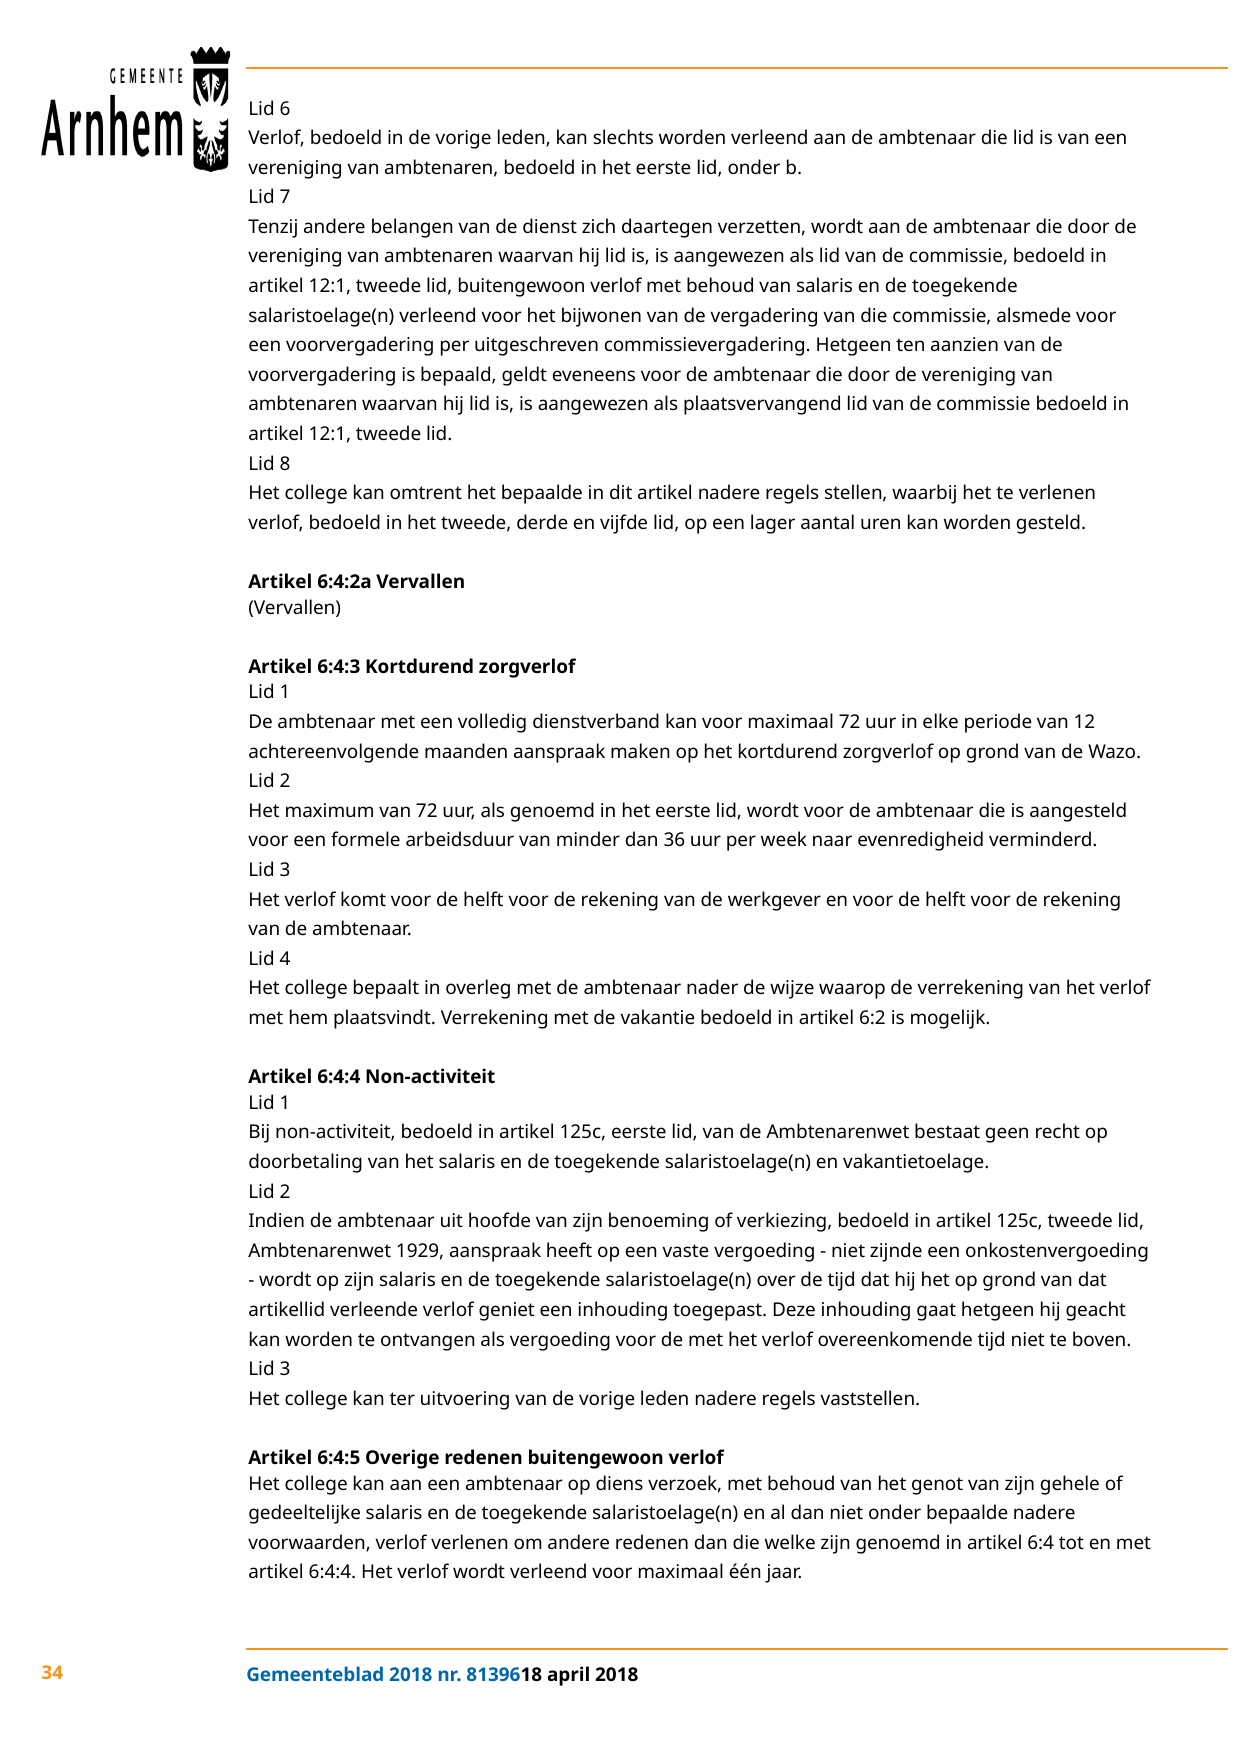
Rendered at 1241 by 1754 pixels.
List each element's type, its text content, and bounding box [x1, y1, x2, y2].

text (Vervallen) [248, 594, 1152, 619]
text Artikel 6:4:3 Kortdurend zorgverlof [248, 653, 1152, 679]
text Bij non-activiteit, bedoeld in artikel 125c, eerste lid, van de Ambtenarenwet bestaat geen recht op doorbetaling van het salaris en de toegekende salaristoelage(n) en vakantietoelage. [248, 1119, 1152, 1174]
text Lid 1 [248, 1089, 1152, 1115]
text Het college kan ter uitvoering van de vorige leden nadere regels vaststellen. [248, 1385, 1152, 1411]
text Artikel 6:4:2a Vervallen [248, 568, 1152, 594]
text Lid 2 [248, 1178, 1152, 1203]
text Artikel 6:4:5 Overige redenen buitengewoon verlof [248, 1444, 1152, 1470]
text Verlof, bedoeld in de vorige leden, kan slechts worden verleend aan de ambtenaar die lid is van een vereniging van ambtenaren, bedoeld in het eerste lid, onder b. [248, 124, 1152, 180]
text Lid 1 [248, 679, 1152, 704]
text Indien de ambtenaar uit hoofde van zijn benoeming of verkiezing, bedoeld in artikel 125c, tweede lid, Ambtenarenwet 1929, aanspraak heeft op een vaste vergoeding - niet zijnde een onkostenvergoeding - wordt op zijn salaris en de toegekende salaristoelage(n) over de tijd dat hij het op grond van dat artikellid verleende verlof geniet een inhouding toegepast. Deze inhouding gaat hetgeen hij geacht kan worden te ontvangen als vergoeding voor de met het verlof overeenkomende tijd niet te boven. [248, 1207, 1152, 1351]
text De ambtenaar met een volledig dienstverband kan voor maximaal 72 uur in elke periode van 12 achtereenvolgende maanden aanspraak maken op het kortdurend zorgverlof op grond van de Wazo. [248, 708, 1152, 764]
text Lid 6 [248, 95, 1152, 121]
text Het college bepaalt in overleg met de ambtenaar nader de wijze waarop de verrekening van het verlof met hem plaatsvindt. Verrekening met de vakantie bedoeld in artikel 6:2 is mogelijk. [248, 974, 1152, 1030]
picture [41, 47, 231, 172]
text Het verlof komt voor de helft voor de rekening van de werkgever en voor de helft voor de rekening van de ambtenaar. [248, 886, 1152, 941]
text Lid 3 [248, 1355, 1152, 1381]
text Het college kan aan een ambtenaar op diens verzoek, met behoud van het genot van zijn gehele of gedeeltelijke salaris en de toegekende salaristoelage(n) en al dan niet onder bepaalde nadere voorwaarden, verlof verlenen om andere redenen dan die welke zijn genoemd in artikel 6:4 tot en met artikel 6:4:4. Het verlof wordt verleend voor maximaal één jaar. [248, 1470, 1152, 1584]
text Het maximum van 72 uur, als genoemd in het eerste lid, wordt voor de ambtenaar die is aangesteld voor een formele arbeidsduur van minder dan 36 uur per week naar evenredigheid verminderd. [248, 797, 1152, 852]
text Artikel 6:4:4 Non-activiteit [248, 1063, 1152, 1089]
text Tenzij andere belangen van de dienst zich daartegen verzetten, wordt aan de ambtenaar die door de vereniging van ambtenaren waarvan hij lid is, is aangewezen als lid van de commissie, bedoeld in artikel 12:1, tweede lid, buitengewoon verlof met behoud van salaris en de toegekende salaristoelage(n) verleend voor het bijwonen van de vergadering van die commissie, alsmede voor een voorvergadering per uitgeschreven commissievergadering. Hetgeen ten aanzien van de voorvergadering is bepaald, geldt eveneens voor de ambtenaar die door de vereniging van ambtenaren waarvan hij lid is, is aangewezen als plaatsvervangend lid van de commissie bedoeld in artikel 12:1, tweede lid. [248, 213, 1152, 446]
text Lid 2 [248, 767, 1152, 793]
text Lid 8 [248, 450, 1152, 476]
text Lid 4 [248, 945, 1152, 971]
text Lid 7 [248, 183, 1152, 209]
text Lid 3 [248, 856, 1152, 882]
text Het college kan omtrent het bepaalde in dit artikel nadere regels stellen, waarbij het te verlenen verlof, bedoeld in het tweede, derde en vijfde lid, op een lager aantal uren kan worden gesteld. [248, 479, 1152, 535]
